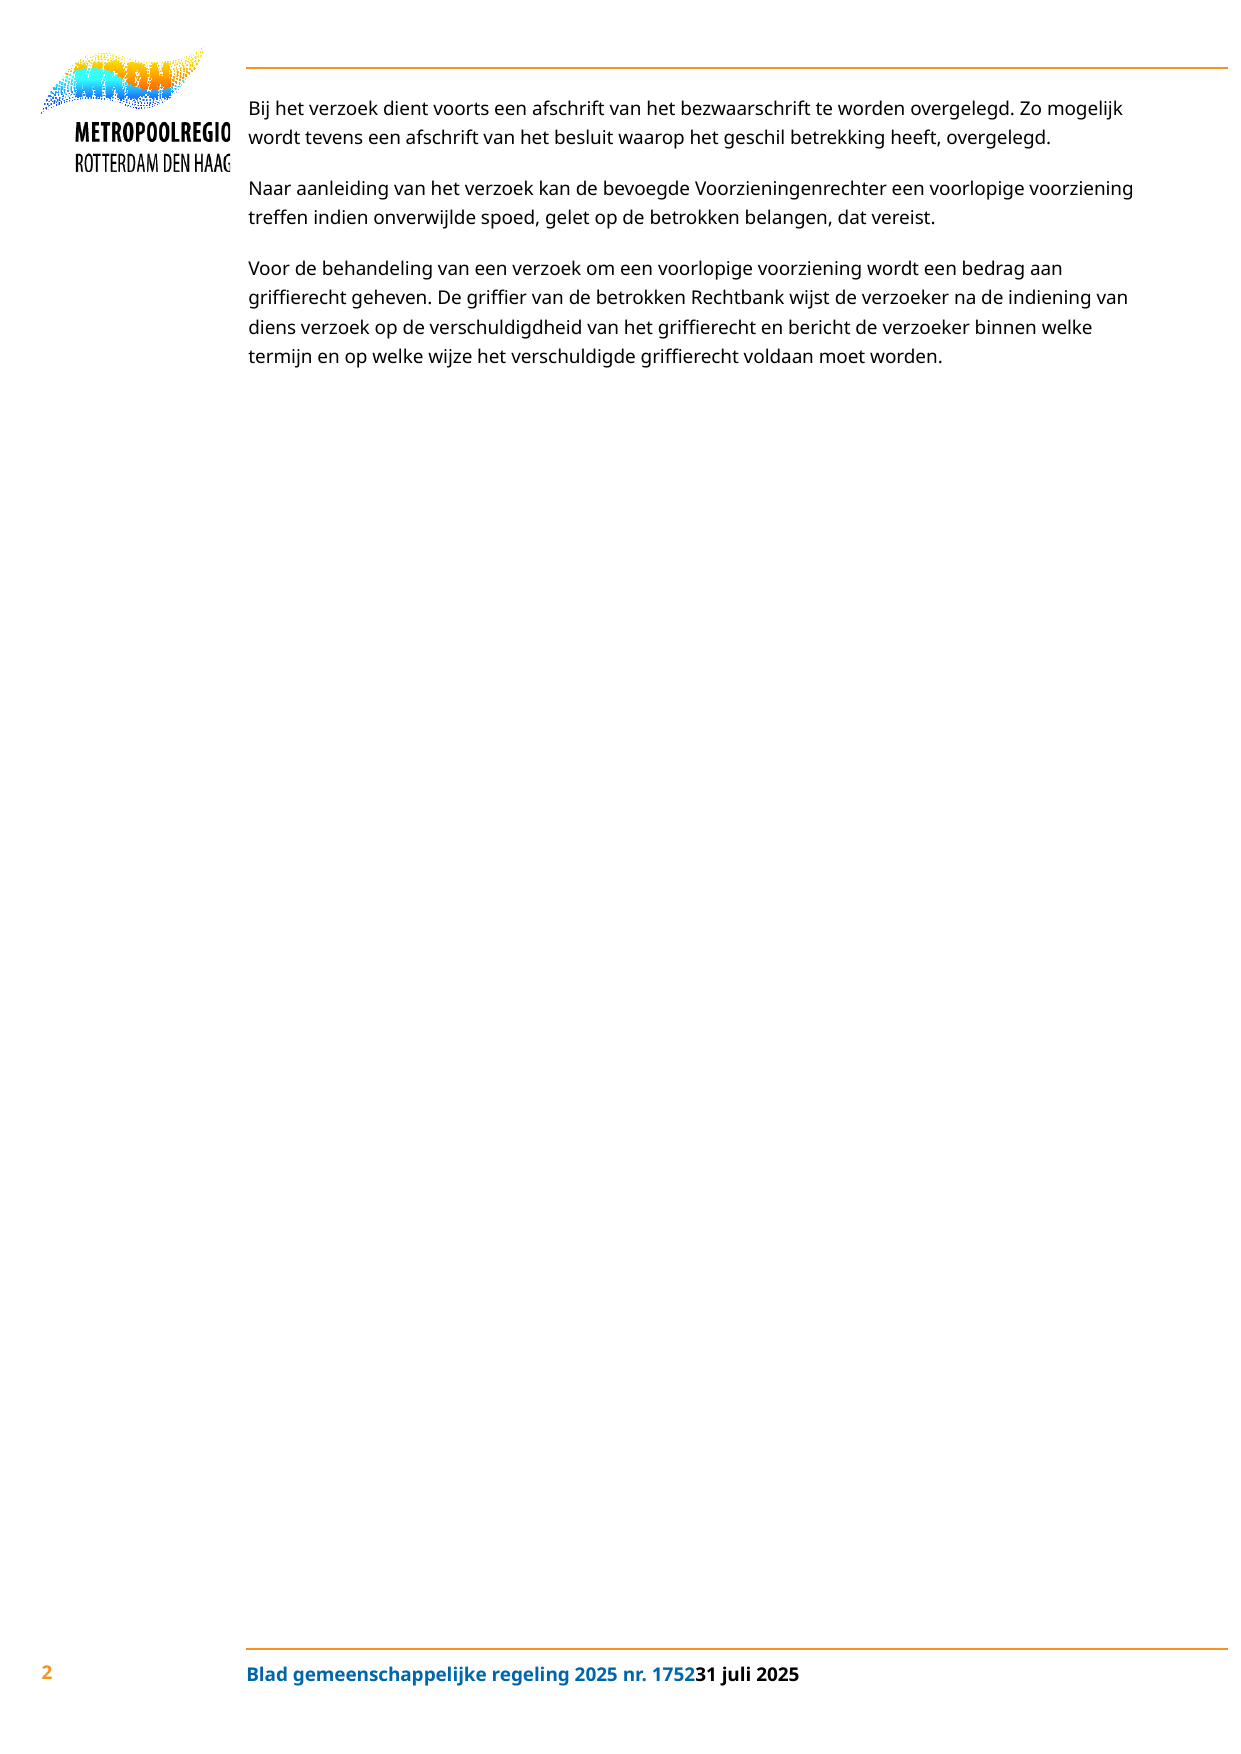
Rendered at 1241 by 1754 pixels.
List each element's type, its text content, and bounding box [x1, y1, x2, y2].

picture [41, 47, 231, 172]
text Naar aanleiding van het verzoek kan de bevoegde Voorzieningenrechter een voorlopige voorziening treffen indien onverwijlde spoed, gelet op de betrokken belangen, dat vereist. [248, 175, 1152, 230]
text Voor de behandeling van een verzoek om een voorlopige voorziening wordt een bedrag aan griffierecht geheven. De griffier van de betrokken Rechtbank wijst de verzoeker na de indiening van diens verzoek op de verschuldigdheid van het griffierecht en bericht de verzoeker binnen welke termijn en op welke wijze het verschuldigde griffierecht voldaan moet worden. [248, 255, 1152, 369]
text Bij het verzoek dient voorts een afschrift van het bezwaarschrift te worden overgelegd. Zo mogelijk wordt tevens een afschrift van het besluit waarop het geschil betrekking heeft, overgelegd. [248, 95, 1152, 150]
